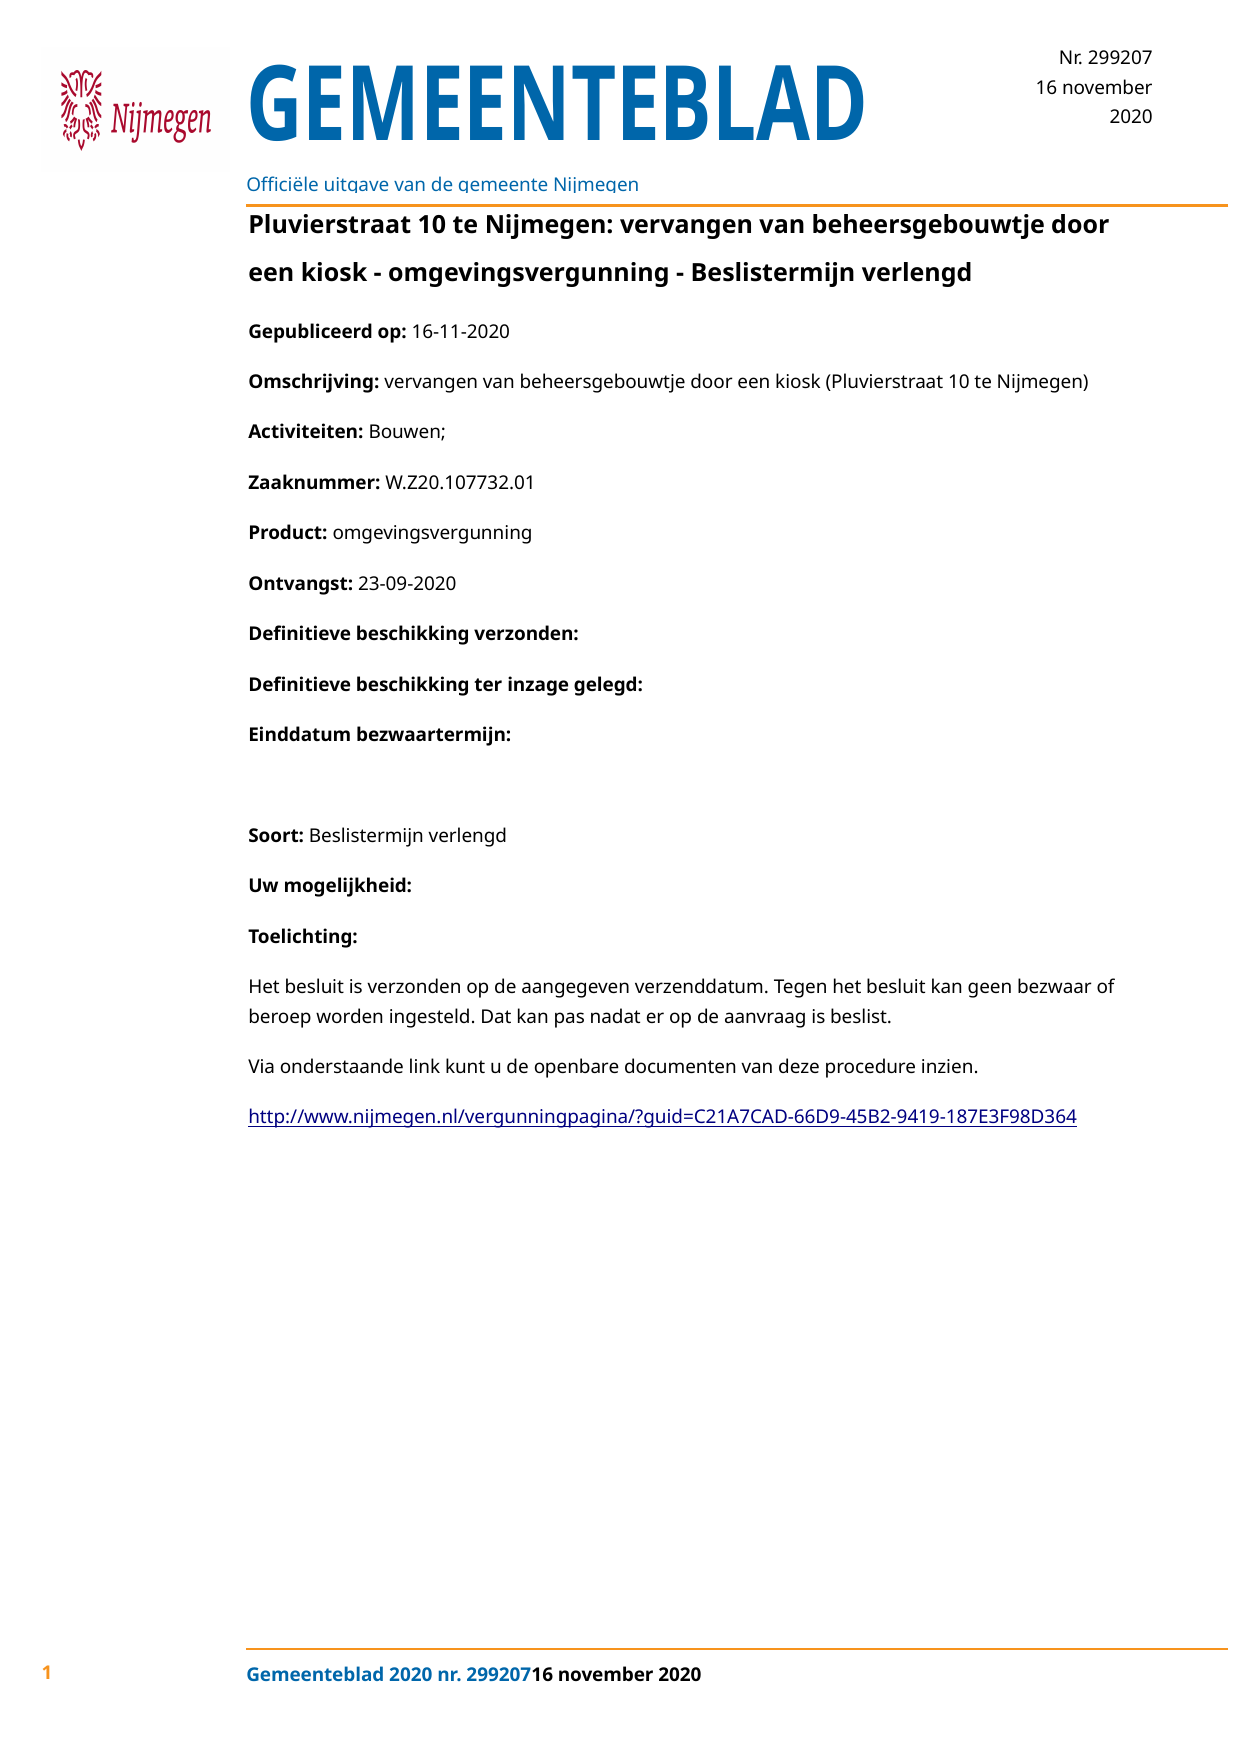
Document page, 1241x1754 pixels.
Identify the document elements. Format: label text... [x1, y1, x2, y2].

text http://www.nijmegen.nl/vergunningpagina/?guid=C21A7CAD-66D9-45B2-9419-187E3F98D364 [248, 1104, 1152, 1129]
picture [41, 47, 231, 172]
text Activiteiten: Bouwen; [248, 419, 1152, 444]
text Omschrijving: vervangen van beheersgebouwtje door een kiosk (Pluvierstraat 10 te Nijmegen) [248, 368, 1152, 394]
text Einddatum bezwaartermijn: [248, 721, 1152, 747]
text Zaaknummer: W.Z20.107732.01 [248, 469, 1152, 495]
text Uw mogelijkheid: [248, 872, 1152, 898]
text Toelichting: [248, 923, 1152, 949]
text Via onderstaande link kunt u de openbare documenten van deze procedure inzien. [248, 1053, 1152, 1079]
text Pluvierstraat 10 te Nijmegen: vervangen van beheersgebouwtje door een kiosk - omgevingsvergunning - Beslistermijn verlengd [248, 207, 1152, 288]
text Definitieve beschikking verzonden: [248, 620, 1152, 646]
text Gepubliceerd op: 16-11-2020 [248, 318, 1152, 344]
text Het besluit is verzonden op de aangegeven verzenddatum. Tegen het besluit kan geen bezwaar of beroep worden ingesteld. Dat kan pas nadat er op de aanvraag is beslist. [248, 973, 1152, 1029]
text Soort: Beslistermijn verlengd [248, 822, 1152, 848]
text Product: omgevingsvergunning [248, 519, 1152, 545]
text Definitieve beschikking ter inzage gelegd: [248, 671, 1152, 697]
text Ontvangst: 23-09-2020 [248, 570, 1152, 596]
